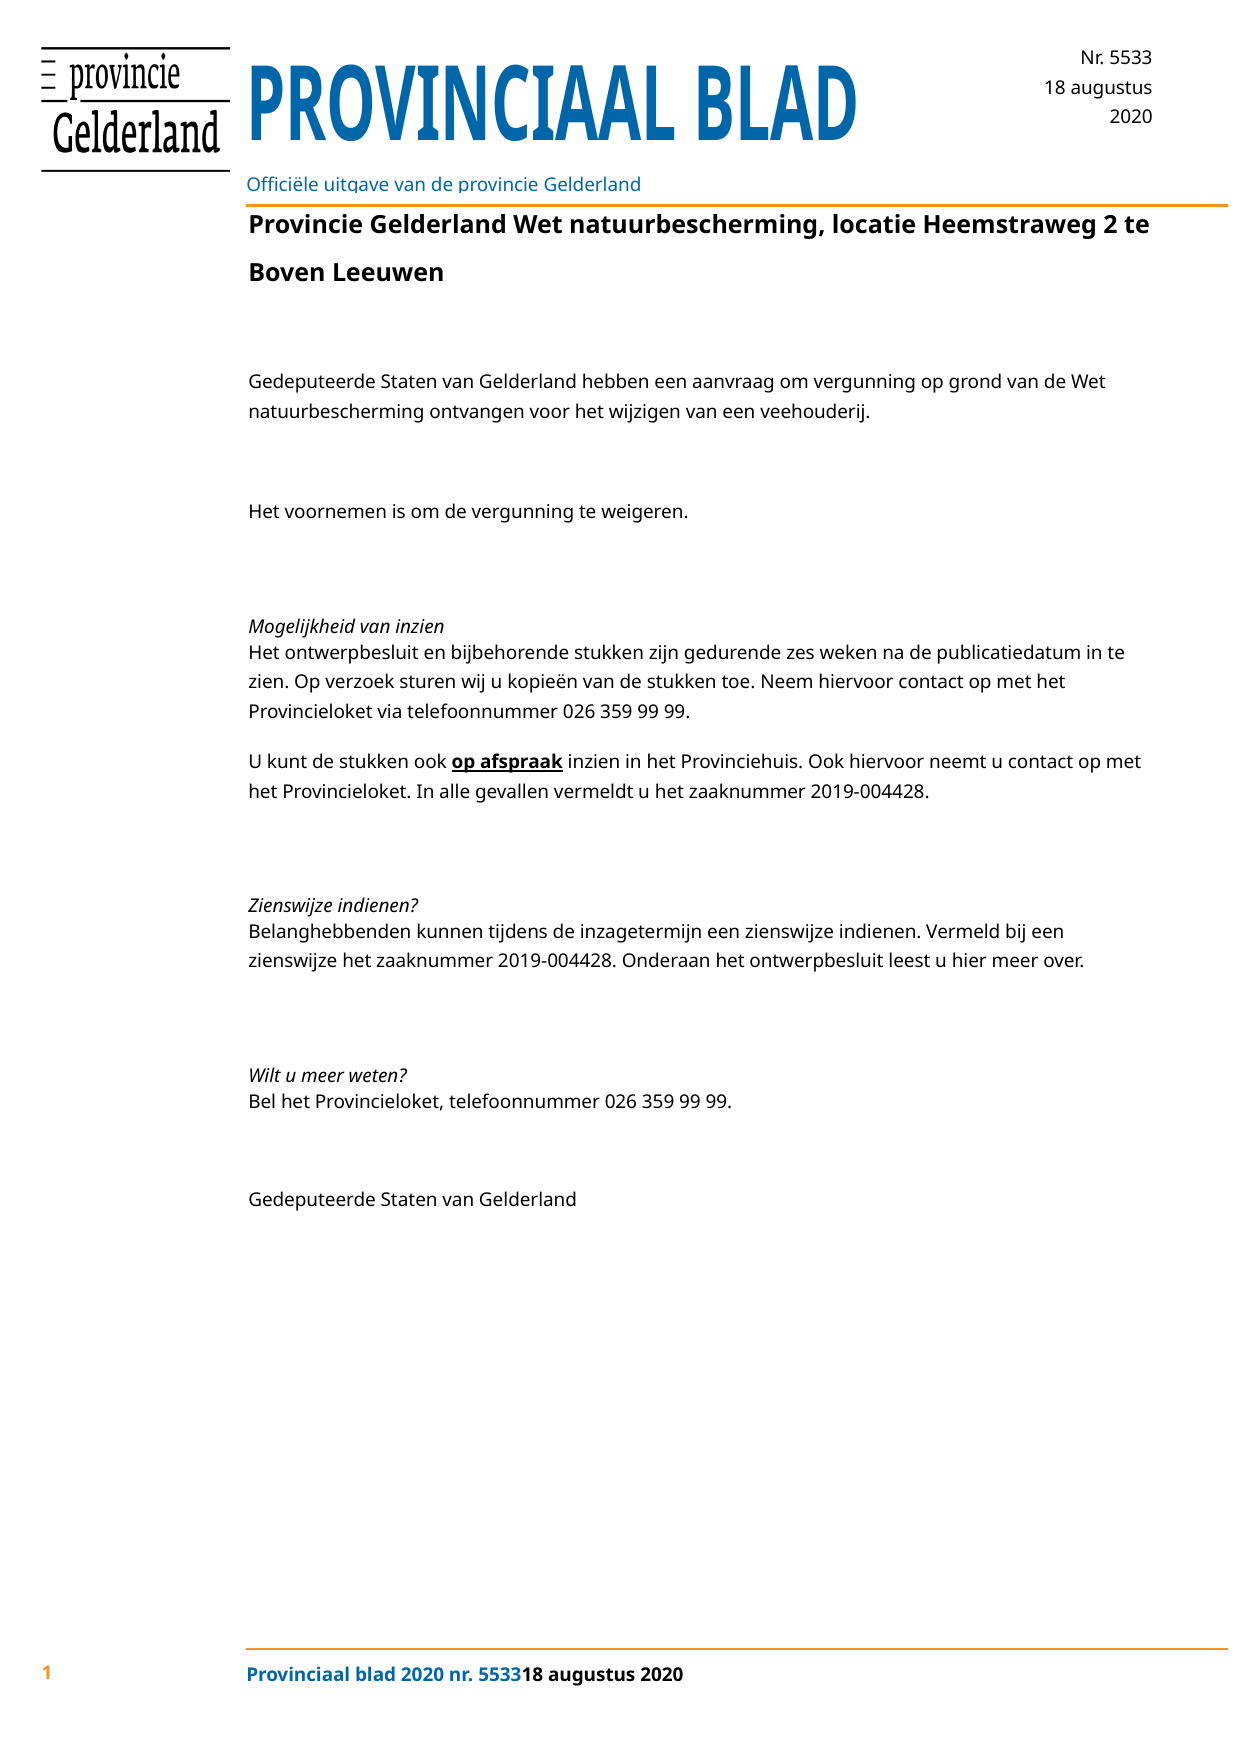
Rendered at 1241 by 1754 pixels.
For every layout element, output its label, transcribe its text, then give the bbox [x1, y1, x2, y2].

text Zienswijze indienen? [248, 892, 1152, 918]
text Het voornemen is om de vergunning te weigeren. [248, 499, 1152, 524]
text U kunt de stukken ook op afspraak inzien in het Provinciehuis. Ook hiervoor neemt u contact op met het Provincieloket. In alle gevallen vermeldt u het zaaknummer 2019-004428. [248, 748, 1152, 804]
text Mogelijkheid van inzien [248, 613, 1152, 639]
text Het ontwerpbesluit en bijbehorende stukken zijn gedurende zes weken na de publicatiedatum in te zien. Op verzoek sturen wij u kopieën van de stukken toe. Neem hiervoor contact op met het Provincieloket via telefoonnummer 026 359 99 99. [248, 639, 1152, 724]
text Gedeputeerde Staten van Gelderland [248, 1186, 1152, 1212]
text Gedeputeerde Staten van Gelderland hebben een aanvraag om vergunning op grond van de Wet natuurbescherming ontvangen voor het wijzigen van een veehouderij. [248, 368, 1152, 424]
picture [41, 47, 231, 172]
text Wilt u meer weten? [248, 1062, 1152, 1088]
text Bel het Provincieloket, telefoonnummer 026 359 99 99. [248, 1088, 1152, 1113]
text Belanghebbenden kunnen tijdens de inzagetermijn een zienswijze indienen. Vermeld bij een zienswijze het zaaknummer 2019-004428. Onderaan het ontwerpbesluit leest u hier meer over. [248, 918, 1152, 973]
text Provincie Gelderland Wet natuurbescherming, locatie Heemstraweg 2 te Boven Leeuwen [248, 207, 1152, 288]
